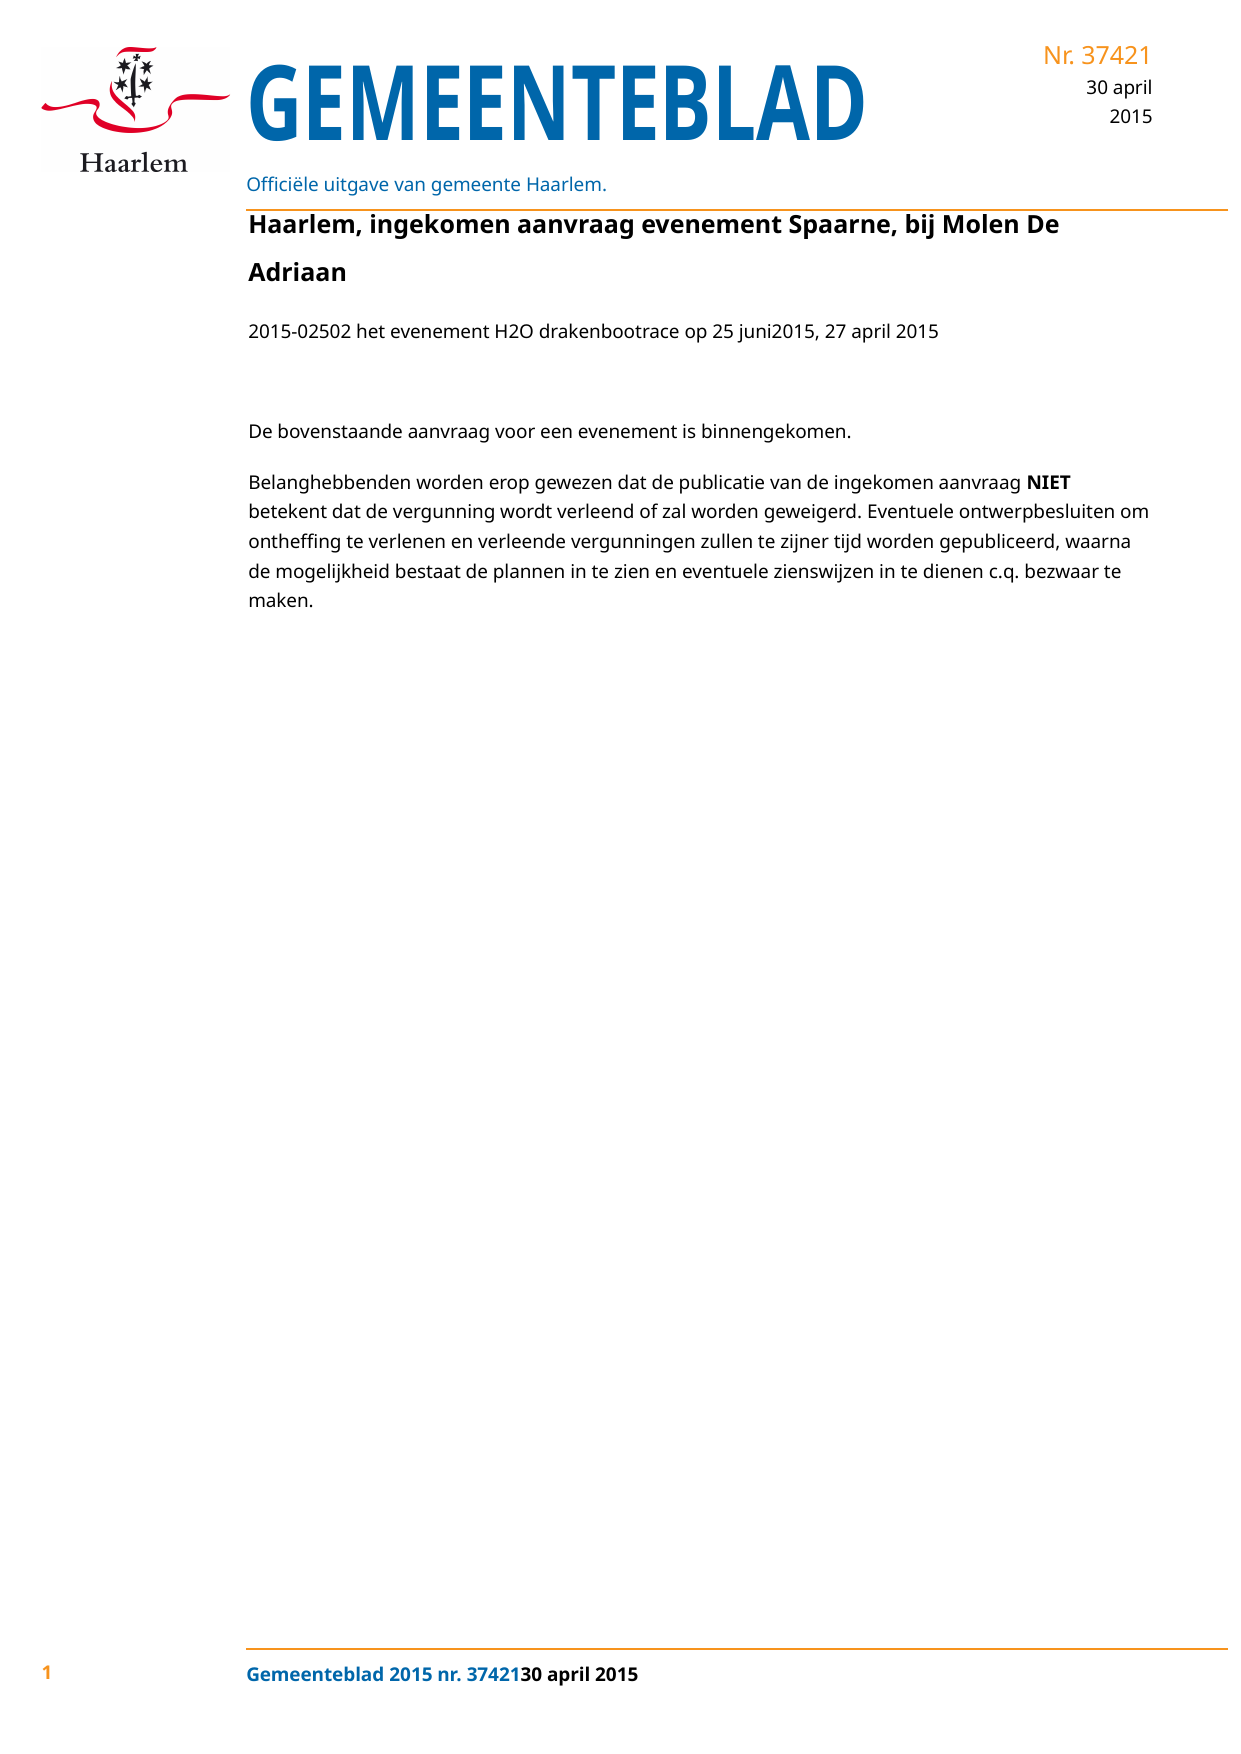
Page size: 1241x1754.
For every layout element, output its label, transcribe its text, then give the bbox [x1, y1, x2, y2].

text De bovenstaande aanvraag voor een evenement is binnengekomen. [248, 419, 1152, 444]
text Belanghebbenden worden erop gewezen dat de publicatie van de ingekomen aanvraag NIET betekent dat de vergunning wordt verleend of zal worden geweigerd. Eventuele ontwerpbesluiten om ontheffing te verlenen en verleende vergunningen zullen te zijner tijd worden gepubliceerd, waarna de mogelijkheid bestaat de plannen in te zien en eventuele zienswijzen in te dienen c.q. bezwaar te maken. [248, 469, 1152, 613]
text 2015-02502 het evenement H2O drakenbootrace op 25 juni2015, 27 april 2015 [248, 318, 1152, 344]
picture [41, 47, 231, 172]
text Haarlem, ingekomen aanvraag evenement Spaarne, bij Molen De Adriaan [248, 211, 1152, 288]
